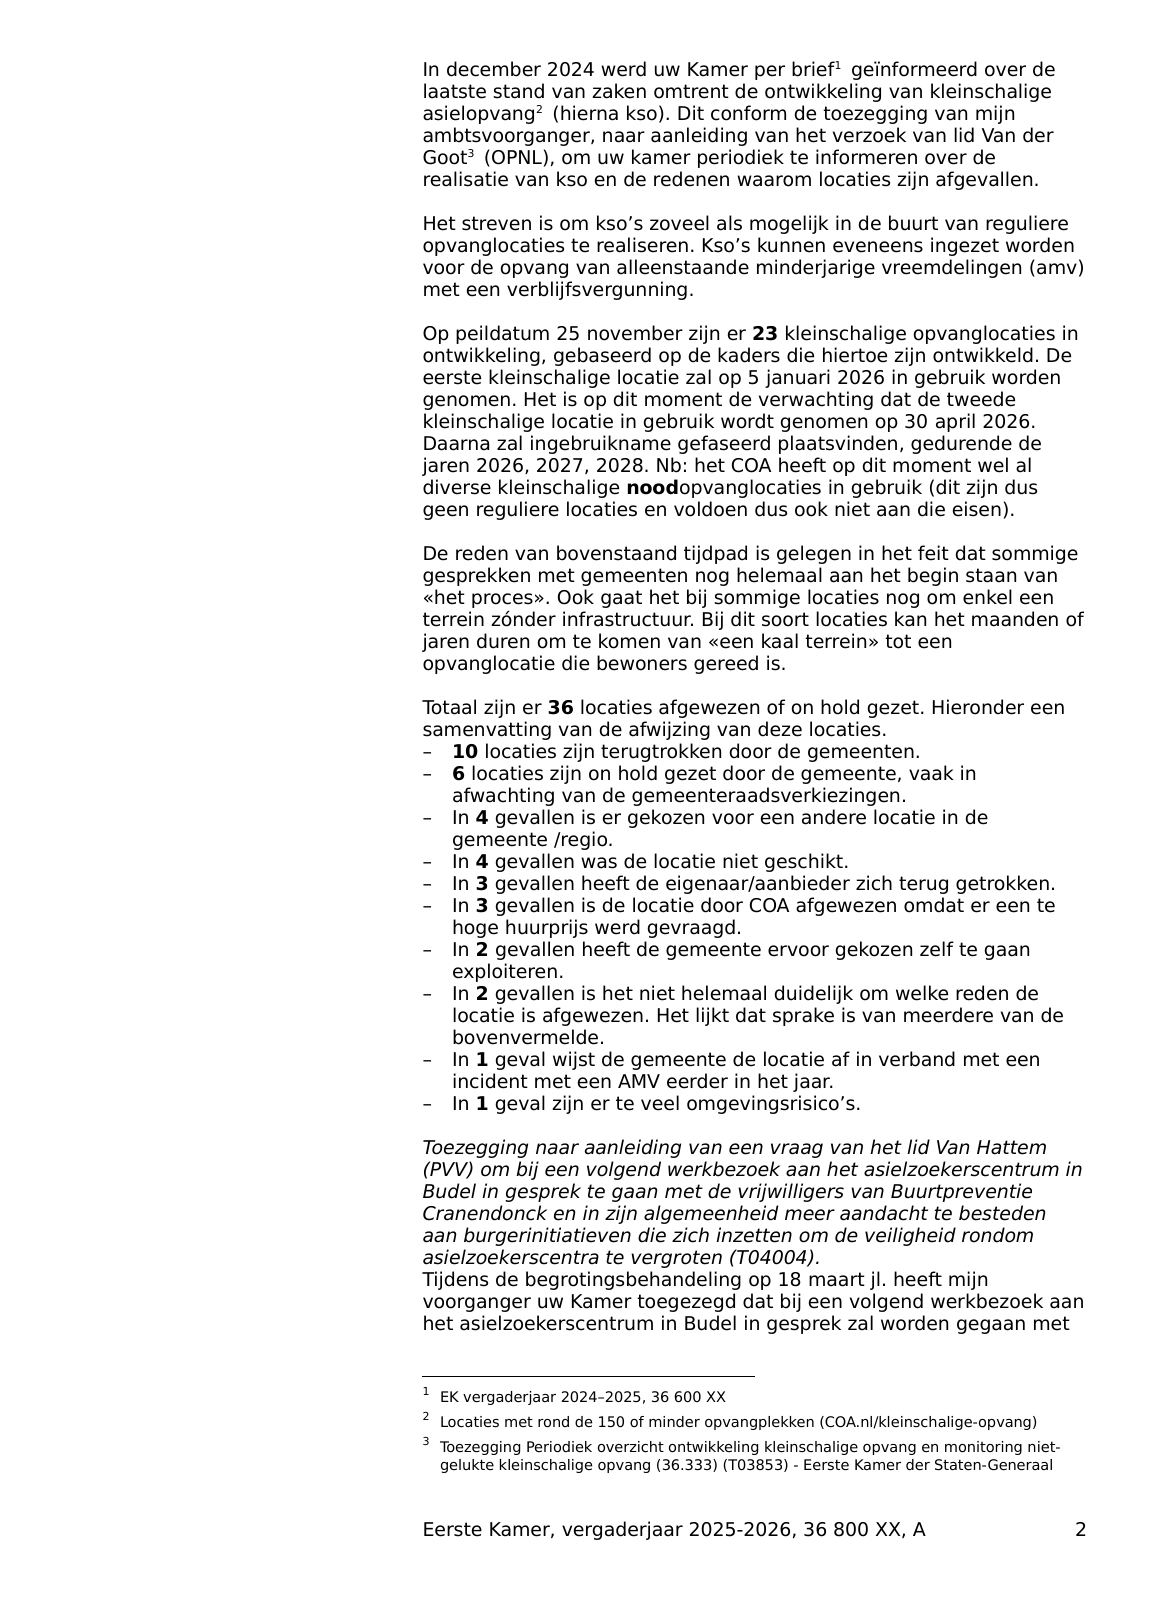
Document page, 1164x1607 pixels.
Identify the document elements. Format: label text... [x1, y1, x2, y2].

text Op peildatum 25 november zijn er 23 kleinschalige opvanglocaties in ontwikkeling, gebaseerd op de kaders die hiertoe zijn ontwikkeld. De eerste kleinschalige locatie zal op 5 januari 2026 in gebruik worden genomen. Het is op dit moment de verwachting dat de tweede kleinschalige locatie in gebruik wordt genomen op 30 april 2026. Daarna zal ingebruikname gefaseerd plaatsvinden, gedurende de jaren 2026, 2027, 2028. Nb: het COA heeft op dit moment wel al diverse kleinschalige noodopvanglocaties in gebruik (dit zijn dus geen reguliere locaties en voldoen dus ook niet aan die eisen). [422, 323, 1087, 521]
text Het streven is om kso’s zoveel als mogelijk in de buurt van reguliere opvanglocaties te realiseren. Kso’s kunnen eveneens ingezet worden voor de opvang van alleenstaande minderjarige vreemdelingen (amv) met een verblijfsvergunning. [422, 213, 1087, 301]
text EK vergaderjaar 2024–2025, 36 600 XX [422, 1385, 1087, 1407]
text – In 4 gevallen was de locatie niet geschikt. [422, 851, 1087, 873]
text – In 2 gevallen is het niet helemaal duidelijk om welke reden de locatie is afgewezen. Het lijkt dat sprake is van meerdere van de bovenvermelde. [422, 983, 1087, 1049]
text – In 3 gevallen is de locatie door COA afgewezen omdat er een te hoge huurprijs werd gevraagd. [422, 895, 1087, 939]
text – In 3 gevallen heeft de eigenaar/aanbieder zich terug getrokken. [422, 873, 1087, 895]
text – 6 locaties zijn on hold gezet door de gemeente, vaak in afwachting van de gemeenteraadsverkiezingen. [422, 763, 1087, 807]
text – In 1 geval zijn er te veel omgevingsrisico’s. [422, 1093, 1087, 1115]
text Tijdens de begrotingsbehandeling op 18 maart jl. heeft mijn voorganger uw Kamer toegezegd dat bij een volgend werkbezoek aan het asielzoekerscentrum in Budel in gesprek zal worden gegaan met [422, 1269, 1087, 1335]
text – 10 locaties zijn terugtrokken door de gemeenten. [422, 741, 1087, 763]
text – In 1 geval wijst de gemeente de locatie af in verband met een incident met een AMV eerder in het jaar. [422, 1049, 1087, 1093]
text Toezegging Periodiek overzicht ontwikkeling kleinschalige opvang en monitoring niet-gelukte kleinschalige opvang (36.333) (T03853) - Eerste Kamer der Staten-Generaal [422, 1435, 1087, 1474]
text Totaal zijn er 36 locaties afgewezen of on hold gezet. Hieronder een samenvatting van de afwijzing van deze locaties. [422, 697, 1087, 741]
text In december 2024 werd uw Kamer per brief geïnformeerd over de laatste stand van zaken omtrent de ontwikkeling van kleinschalige asielopvang (hierna kso). Dit conform de toezegging van mijn ambtsvoorganger, naar aanleiding van het verzoek van lid Van der Goot (OPNL), om uw kamer periodiek te informeren over de realisatie van kso en de redenen waarom locaties zijn afgevallen. [422, 59, 1087, 191]
text Locaties met rond de 150 of minder opvangplekken (COA.nl/kleinschalige-opvang) [422, 1410, 1087, 1432]
text Toezegging naar aanleiding van een vraag van het lid Van Hattem (PVV) om bij een volgend werkbezoek aan het asielzoekerscentrum in Budel in gesprek te gaan met de vrijwilligers van Buurtpreventie Cranendonck en in zijn algemeenheid meer aandacht te besteden aan burgerinitiatieven die zich inzetten om de veiligheid rondom asielzoekerscentra te vergroten (T04004). [422, 1137, 1087, 1269]
text De reden van bovenstaand tijdpad is gelegen in het feit dat sommige gesprekken met gemeenten nog helemaal aan het begin staan van «het proces». Ook gaat het bij sommige locaties nog om enkel een terrein zónder infrastructuur. Bij dit soort locaties kan het maanden of jaren duren om te komen van «een kaal terrein» tot een opvanglocatie die bewoners gereed is. [422, 543, 1087, 675]
text – In 4 gevallen is er gekozen voor een andere locatie in de gemeente /regio. [422, 807, 1087, 851]
text – In 2 gevallen heeft de gemeente ervoor gekozen zelf te gaan exploiteren. [422, 939, 1087, 983]
